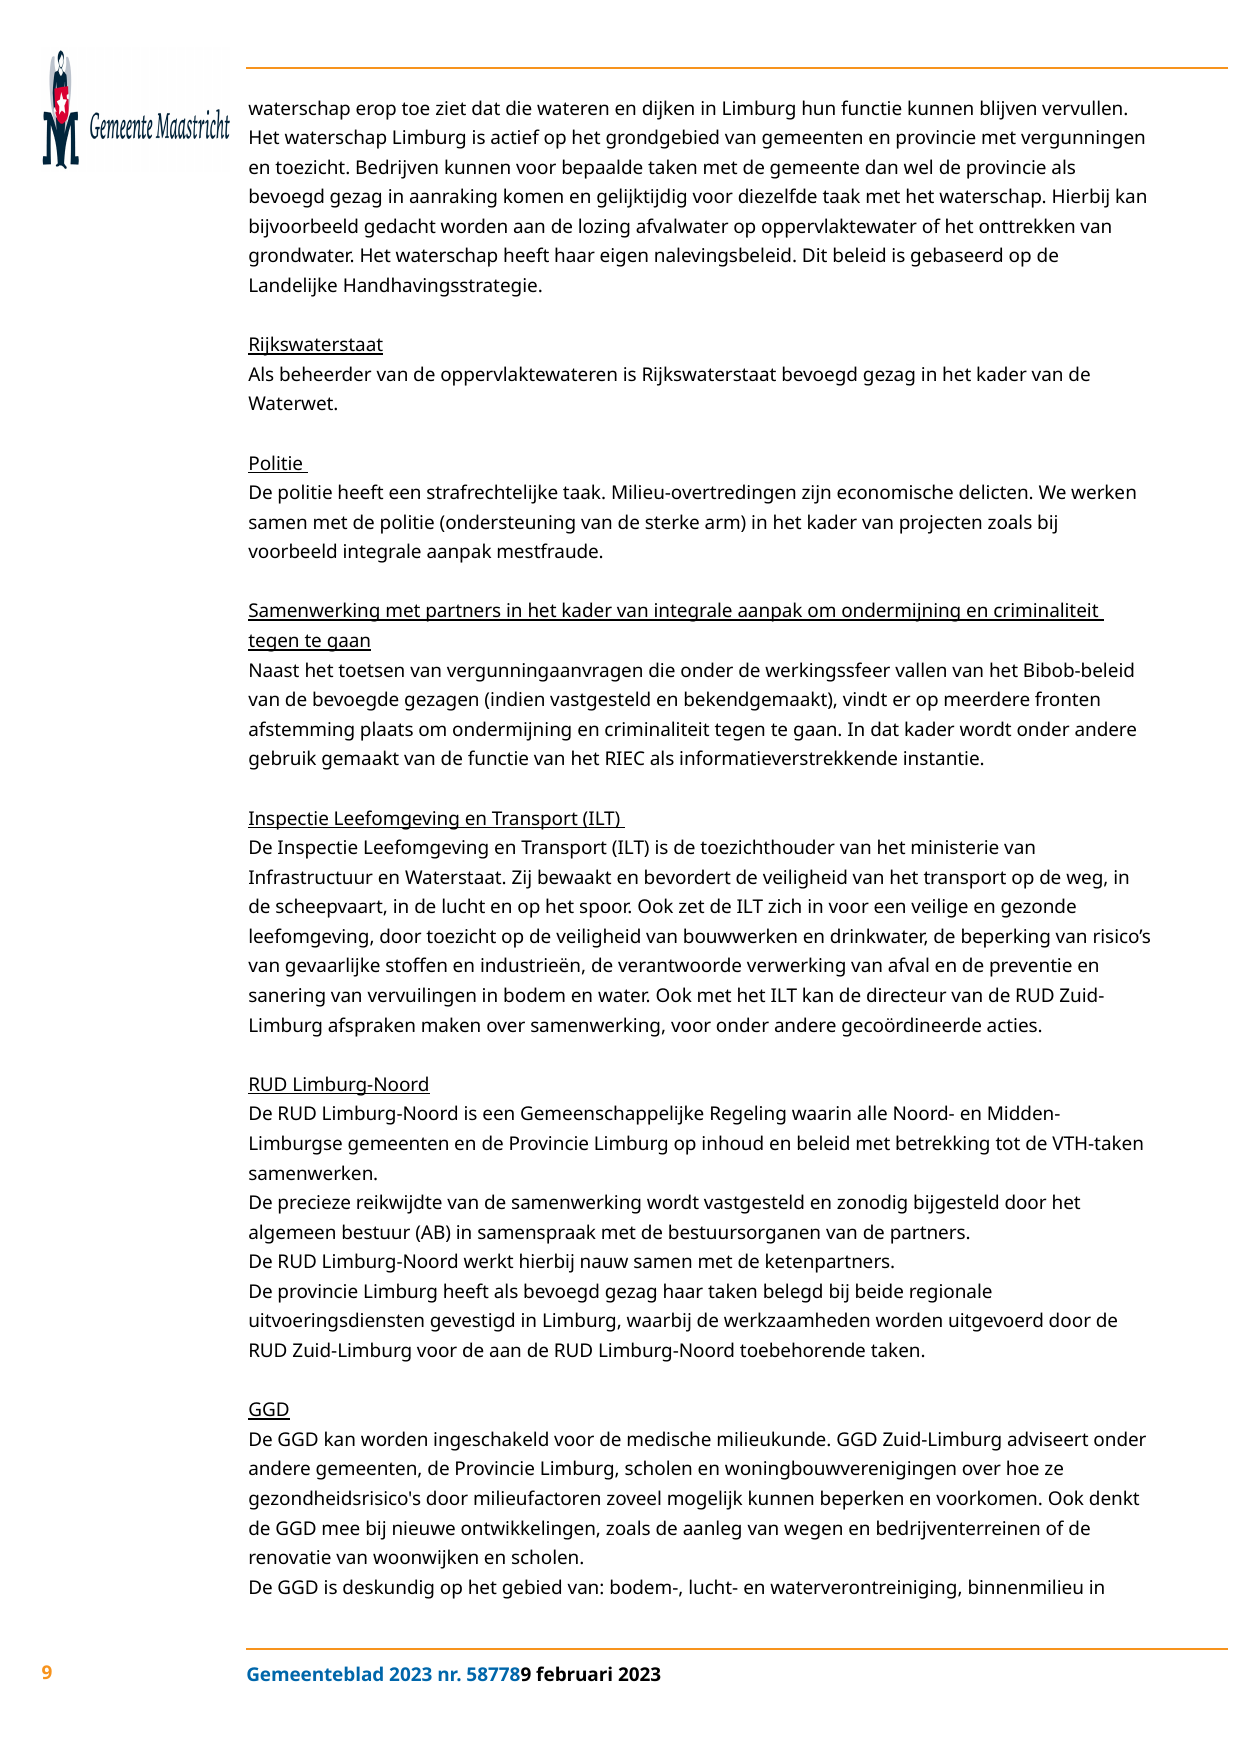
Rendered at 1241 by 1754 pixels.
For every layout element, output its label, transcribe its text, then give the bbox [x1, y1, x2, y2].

text De GGD is deskundig op het gebied van: bodem-, lucht- en waterverontreiniging, binnenmilieu in [248, 1574, 1152, 1600]
text RUD Limburg-Noord [248, 1071, 1152, 1097]
text Rijkswaterstaat [248, 331, 1152, 357]
text De RUD Limburg-Noord werkt hierbij nauw samen met de ketenpartners. [248, 1248, 1152, 1274]
text GGD [248, 1396, 1152, 1422]
text De RUD Limburg-Noord is een Gemeenschappelijke Regeling waarin alle Noord- en Midden-Limburgse gemeenten en de Provincie Limburg op inhoud en beleid met betrekking tot de VTH-taken samenwerken. [248, 1101, 1152, 1186]
text waterschap erop toe ziet dat die wateren en dijken in Limburg hun functie kunnen blijven vervullen. Het waterschap Limburg is actief op het grondgebied van gemeenten en provincie met vergunningen en toezicht. Bedrijven kunnen voor bepaalde taken met de gemeente dan wel de provincie als bevoegd gezag in aanraking komen en gelijktijdig voor diezelfde taak met het waterschap. Hierbij kan bijvoorbeeld gedacht worden aan de lozing afvalwater op oppervlaktewater of het onttrekken van grondwater. Het waterschap heeft haar eigen nalevingsbeleid. Dit beleid is gebaseerd op de Landelijke Handhavingsstrategie. [248, 95, 1152, 298]
picture [41, 47, 231, 172]
text De precieze reikwijdte van de samenwerking wordt vastgesteld en zonodig bijgesteld door het algemeen bestuur (AB) in samenspraak met de bestuursorganen van de partners. [248, 1189, 1152, 1245]
text Inspectie Leefomgeving en Transport (ILT) [248, 805, 1152, 831]
text De provincie Limburg heeft als bevoegd gezag haar taken belegd bij beide regionale uitvoeringsdiensten gevestigd in Limburg, waarbij de werkzaamheden worden uitgevoerd door de RUD Zuid-Limburg voor de aan de RUD Limburg-Noord toebehorende taken. [248, 1278, 1152, 1363]
text De Inspectie Leefomgeving en Transport (ILT) is de toezichthouder van het ministerie van Infrastructuur en Waterstaat. Zij bewaakt en bevordert de veiligheid van het transport op de weg, in de scheepvaart, in de lucht en op het spoor. Ook zet de ILT zich in voor een veilige en gezonde leefomgeving, door toezicht op de veiligheid van bouwwerken en drinkwater, de beperking van risico’s van gevaarlijke stoffen en industrieën, de verantwoorde verwerking van afval en de preventie en sanering van vervuilingen in bodem en water. Ook met het ILT kan de directeur van de RUD Zuid-Limburg afspraken maken over samenwerking, voor onder andere gecoördineerde acties. [248, 834, 1152, 1038]
text De GGD kan worden ingeschakeld voor de medische milieukunde. GGD Zuid-Limburg adviseert onder andere gemeenten, de Provincie Limburg, scholen en woningbouwverenigingen over hoe ze gezondheidsrisico's door milieufactoren zoveel mogelijk kunnen beperken en voorkomen. Ook denkt de GGD mee bij nieuwe ontwikkelingen, zoals de aanleg van wegen en bedrijventerreinen of de renovatie van woonwijken en scholen. [248, 1426, 1152, 1570]
text De politie heeft een strafrechtelijke taak. Milieu-overtredingen zijn economische delicten. We werken samen met de politie (ondersteuning van de sterke arm) in het kader van projecten zoals bij voorbeeld integrale aanpak mestfraude. [248, 479, 1152, 564]
text Politie [248, 450, 1152, 476]
text Samenwerking met partners in het kader van integrale aanpak om ondermijning en criminaliteit tegen te gaan [248, 598, 1152, 653]
text Als beheerder van de oppervlaktewateren is Rijkswaterstaat bevoegd gezag in het kader van de Waterwet. [248, 361, 1152, 416]
text Naast het toetsen van vergunningaanvragen die onder de werkingssfeer vallen van het Bibob-beleid van de bevoegde gezagen (indien vastgesteld en bekendgemaakt), vindt er op meerdere fronten afstemming plaats om ondermijning en criminaliteit tegen te gaan. In dat kader wordt onder andere gebruik gemaakt van de functie van het RIEC als informatieverstrekkende instantie. [248, 657, 1152, 771]
